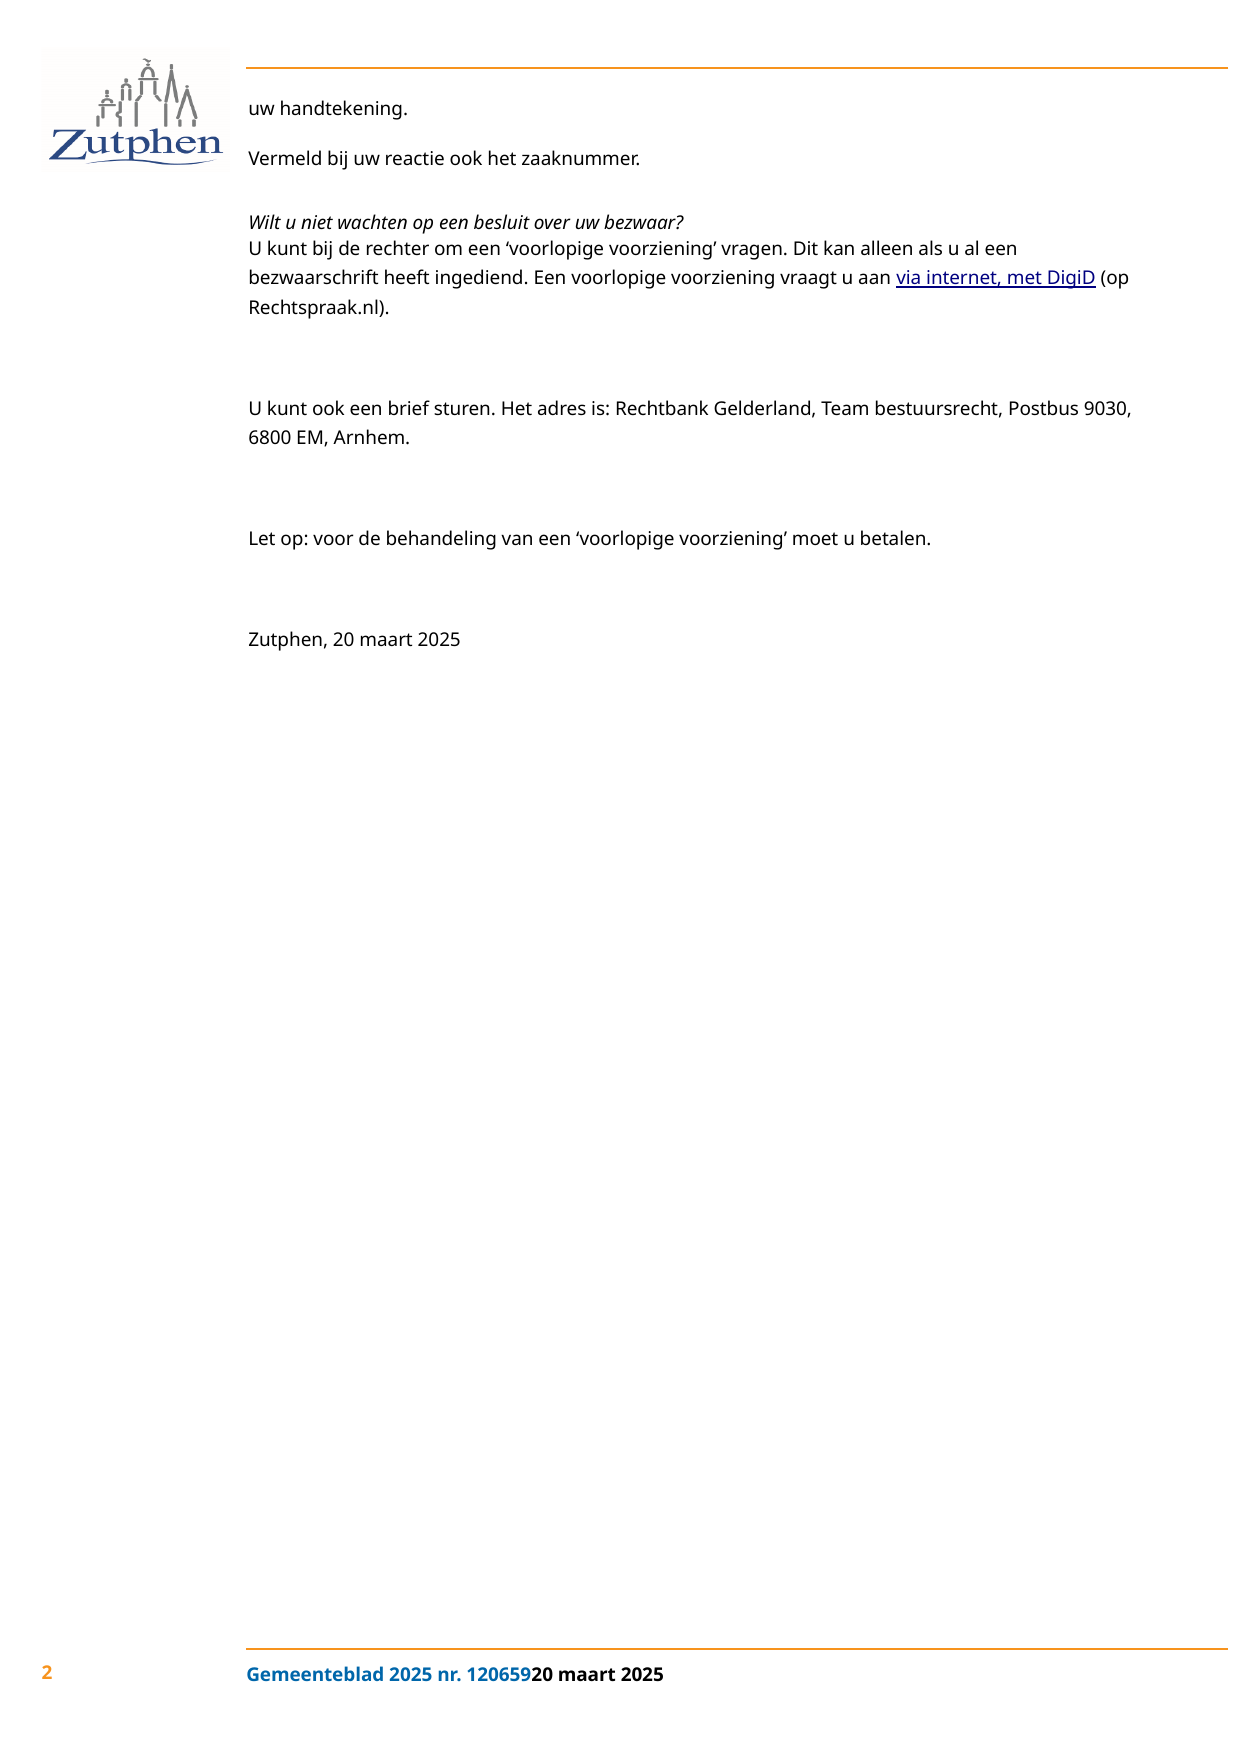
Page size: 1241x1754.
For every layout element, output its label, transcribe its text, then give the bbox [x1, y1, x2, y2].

picture [41, 47, 231, 172]
text Zutphen, 20 maart 2025 [248, 626, 1152, 652]
text uw handtekening. [248, 95, 1152, 121]
text Vermeld bij uw reactie ook het zaaknummer. [248, 145, 1152, 171]
text U kunt ook een brief sturen. Het adres is: Rechtbank Gelderland, Team bestuursrecht, Postbus 9030, 6800 EM, Arnhem. [248, 395, 1152, 450]
text Wilt u niet wachten op een besluit over uw bezwaar? [248, 209, 1152, 235]
text Let op: voor de behandeling van een ‘voorlopige voorziening’ moet u betalen. [248, 525, 1152, 551]
text U kunt bij de rechter om een ‘voorlopige voorziening’ vragen. Dit kan alleen als u al een bezwaarschrift heeft ingediend. Een voorlopige voorziening vraagt u aan via internet, met DigiD (op Rechtspraak.nl). [248, 235, 1152, 320]
